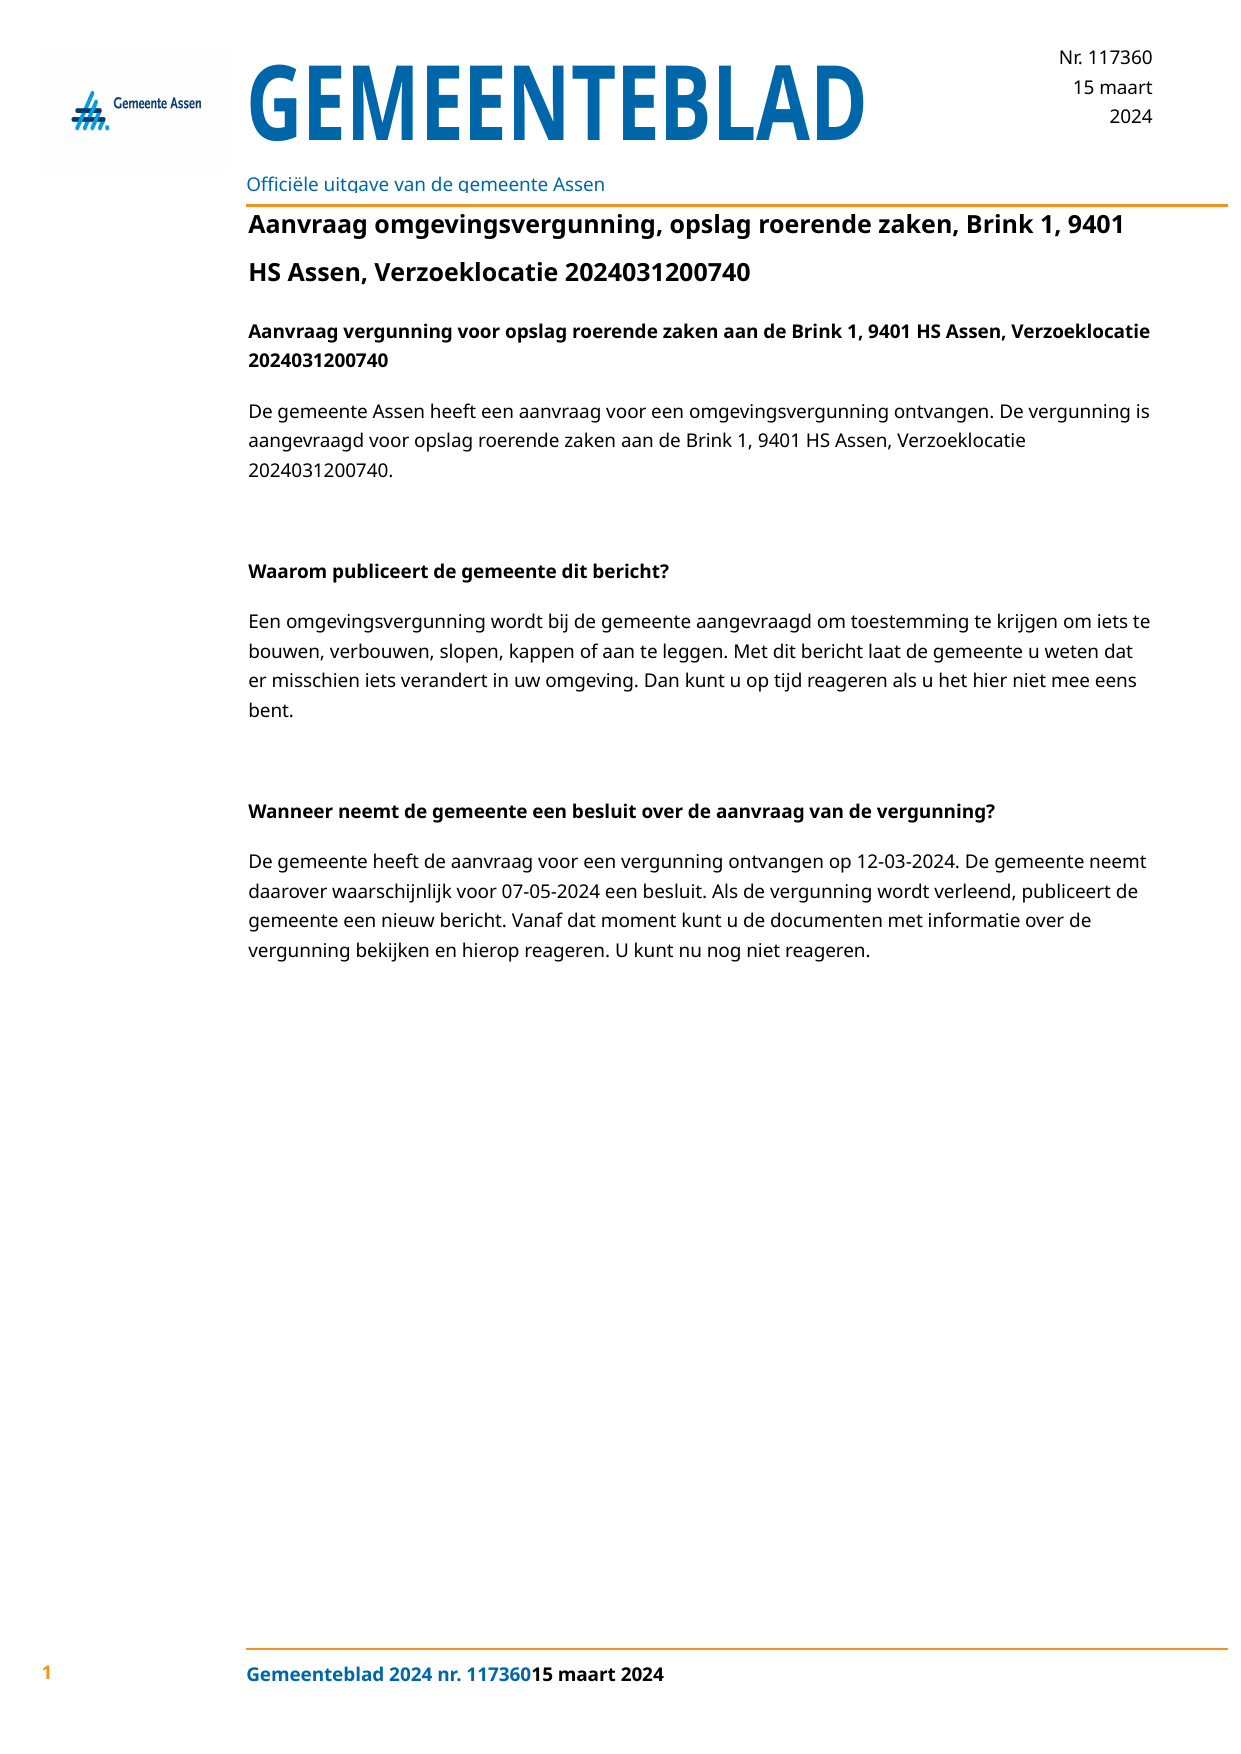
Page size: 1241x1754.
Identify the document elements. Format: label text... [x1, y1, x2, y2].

text Wanneer neemt de gemeente een besluit over de aanvraag van de vergunning? [248, 798, 1152, 824]
text Aanvraag omgevingsvergunning, opslag roerende zaken, Brink 1, 9401 HS Assen, Verzoeklocatie 2024031200740 [248, 207, 1152, 288]
text De gemeente Assen heeft een aanvraag voor een omgevingsvergunning ontvangen. De vergunning is aangevraagd voor opslag roerende zaken aan de Brink 1, 9401 HS Assen, Verzoeklocatie 2024031200740. [248, 398, 1152, 483]
picture [41, 47, 231, 172]
text Waarom publiceert de gemeente dit bericht? [248, 558, 1152, 584]
text Een omgevingsvergunning wordt bij de gemeente aangevraagd om toestemming te krijgen om iets te bouwen, verbouwen, slopen, kappen of aan te leggen. Met dit bericht laat de gemeente u weten dat er misschien iets verandert in uw omgeving. Dan kunt u op tijd reageren als u het hier niet mee eens bent. [248, 608, 1152, 723]
text Aanvraag vergunning voor opslag roerende zaken aan de Brink 1, 9401 HS Assen, Verzoeklocatie 2024031200740 [248, 318, 1152, 373]
text De gemeente heeft de aanvraag voor een vergunning ontvangen op 12-03-2024. De gemeente neemt daarover waarschijnlijk voor 07-05-2024 een besluit. Als de vergunning wordt verleend, publiceert de gemeente een nieuw bericht. Vanaf dat moment kunt u de documenten met informatie over de vergunning bekijken en hierop reageren. U kunt nu nog niet reageren. [248, 848, 1152, 963]
